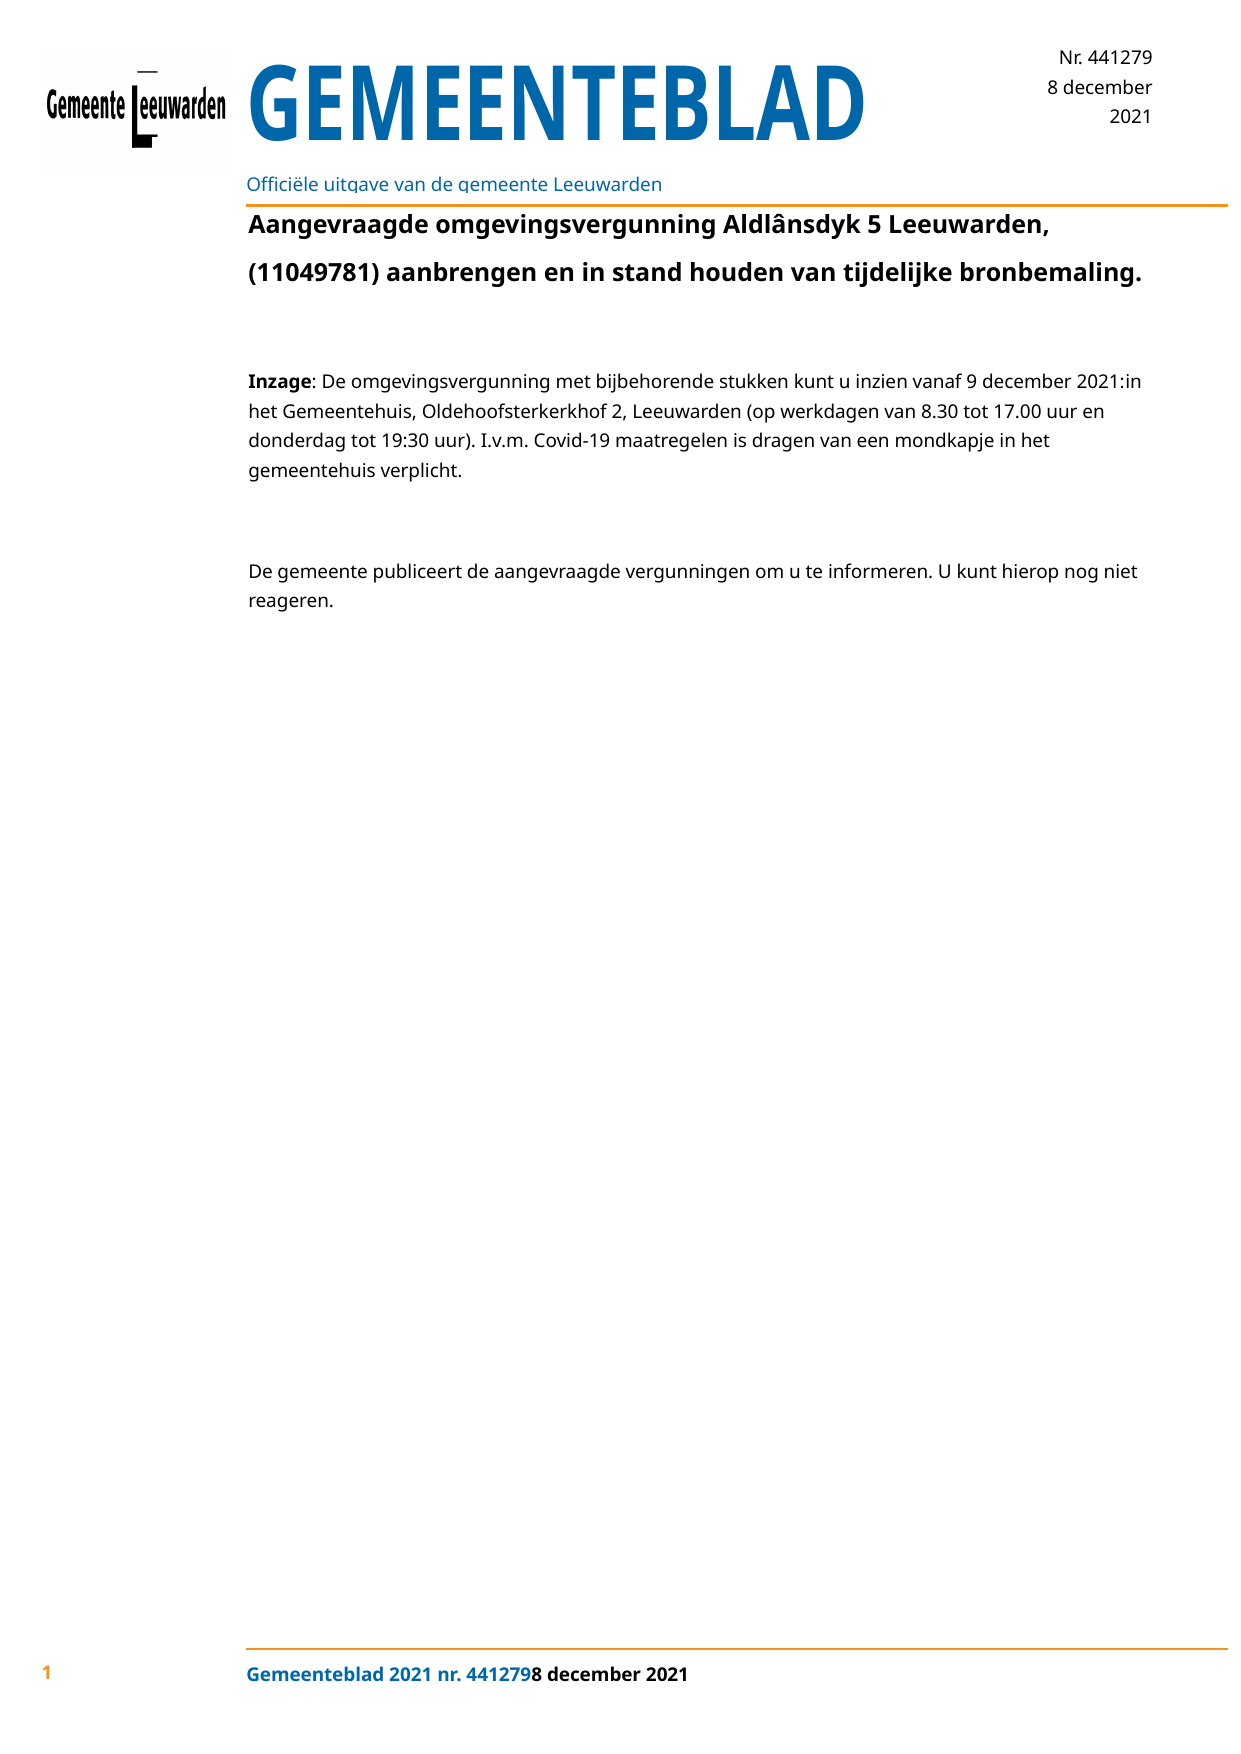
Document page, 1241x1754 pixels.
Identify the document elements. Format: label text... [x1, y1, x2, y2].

text De gemeente publiceert de aangevraagde vergunningen om u te informeren. U kunt hierop nog niet reageren. [248, 558, 1152, 613]
text Aangevraagde omgevingsvergunning Aldlânsdyk 5 Leeuwarden, (11049781) aanbrengen en in stand houden van tijdelijke bronbemaling. [248, 207, 1152, 288]
text Inzage: De omgevingsvergunning met bijbehorende stukken kunt u inzien vanaf 9 december 2021:in het Gemeentehuis, Oldehoofsterkerkhof 2, Leeuwarden (op werkdagen van 8.30 tot 17.00 uur en donderdag tot 19:30 uur). I.v.m. Covid-19 maatregelen is dragen van een mondkapje in het gemeentehuis verplicht. [248, 368, 1152, 483]
picture [41, 47, 231, 172]
